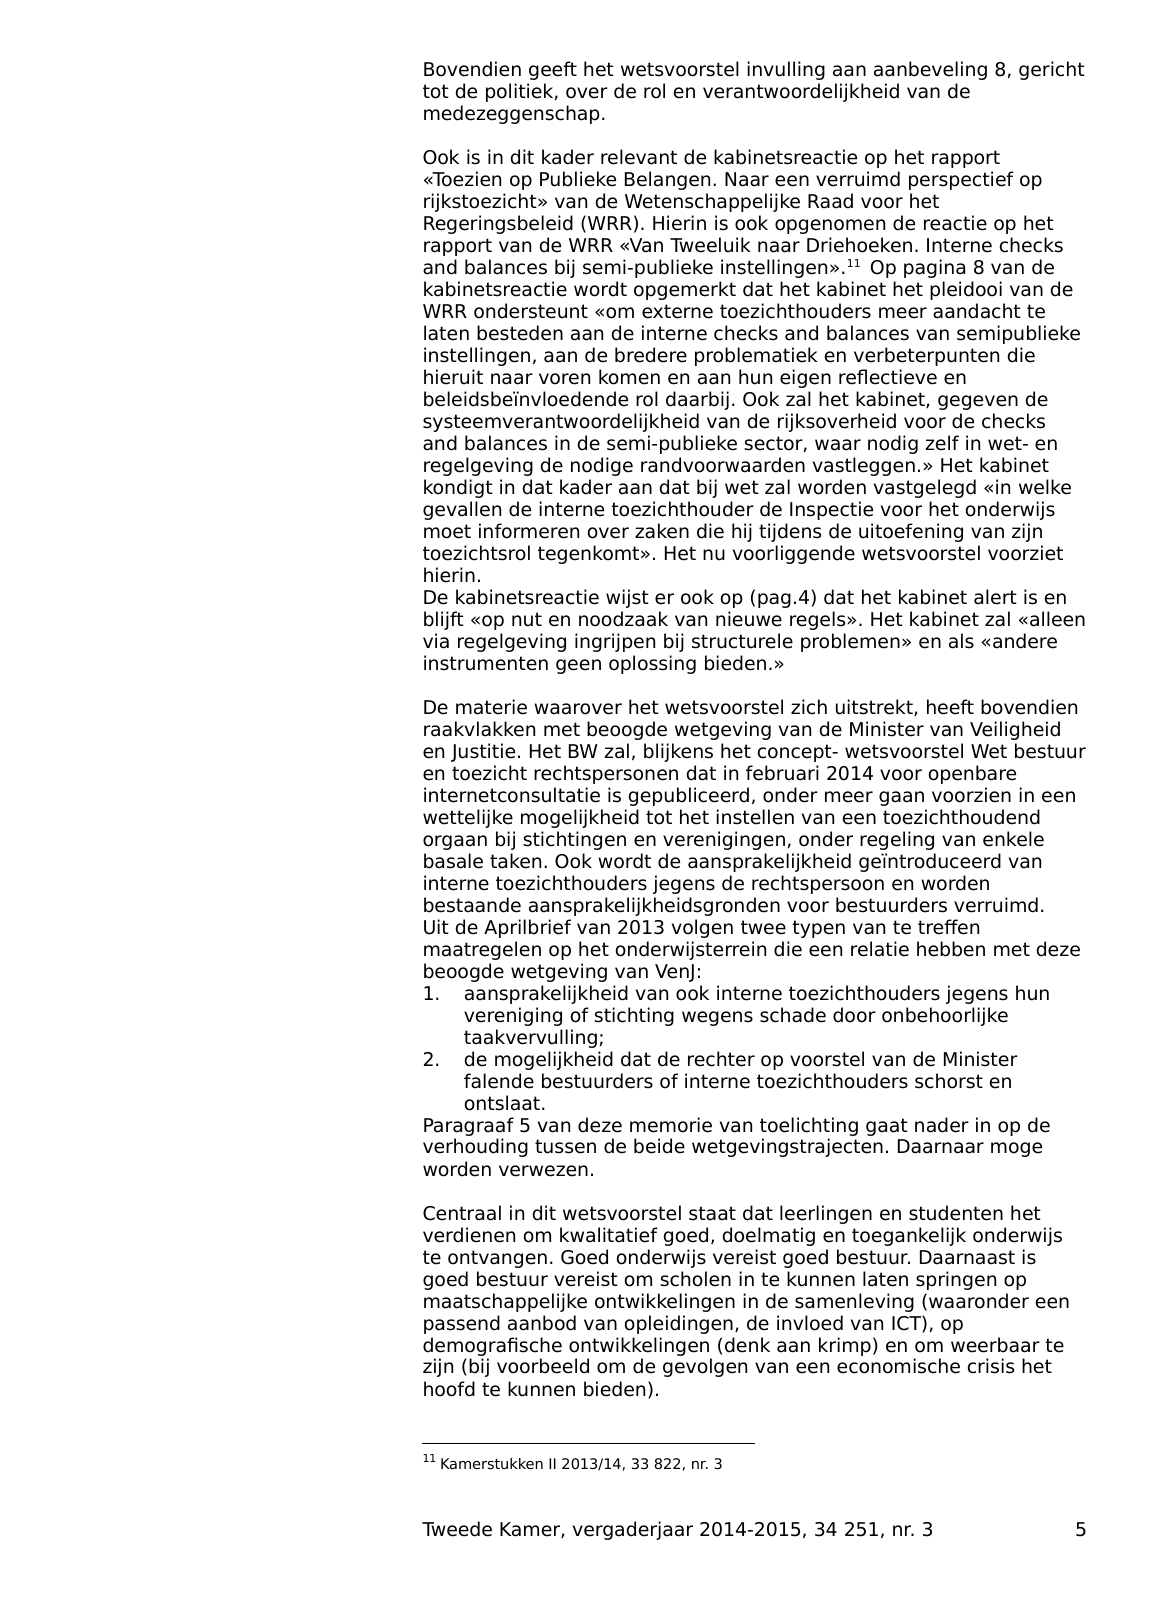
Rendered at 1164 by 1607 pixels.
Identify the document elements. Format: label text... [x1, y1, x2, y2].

text 1. aansprakelijkheid van ook interne toezichthouders jegens hun vereniging of stichting wegens schade door onbehoorlijke taakvervulling; [422, 983, 1087, 1048]
text De materie waarover het wetsvoorstel zich uitstrekt, heeft bovendien raakvlakken met beoogde wetgeving van de Minister van Veiligheid en Justitie. Het BW zal, blijkens het concept- wetsvoorstel Wet bestuur en toezicht rechtspersonen dat in februari 2014 voor openbare internetconsultatie is gepubliceerd, onder meer gaan voorzien in een wettelijke mogelijkheid tot het instellen van een toezichthoudend orgaan bij stichtingen en verenigingen, onder regeling van enkele basale taken. Ook wordt de aansprakelijkheid geïntroduceerd van interne toezichthouders jegens de rechtspersoon en worden bestaande aansprakelijkheidsgronden voor bestuurders verruimd. [422, 697, 1087, 917]
text Uit de Aprilbrief van 2013 volgen twee typen van te treffen maatregelen op het onderwijsterrein die een relatie hebben met deze beoogde wetgeving van VenJ: [422, 917, 1087, 983]
text Kamerstukken II 2013/14, 33 822, nr. 3 [422, 1452, 1087, 1474]
text Ook is in dit kader relevant de kabinetsreactie op het rapport «Toezien op Publieke Belangen. Naar een verruimd perspectief op rijkstoezicht» van de Wetenschappelijke Raad voor het Regeringsbeleid (WRR). Hierin is ook opgenomen de reactie op het rapport van de WRR «Van Tweeluik naar Driehoeken. Interne checks and balances bij semi-publieke instellingen». Op pagina 8 van de kabinetsreactie wordt opgemerkt dat het kabinet het pleidooi van de WRR ondersteunt «om externe toezichthouders meer aandacht te laten besteden aan de interne checks and balances van semipublieke instellingen, aan de bredere problematiek en verbeterpunten die hieruit naar voren komen en aan hun eigen reflectieve en beleidsbeïnvloedende rol daarbij. Ook zal het kabinet, gegeven de systeemverantwoordelijkheid van de rijksoverheid voor de checks and balances in de semi-publieke sector, waar nodig zelf in wet- en regelgeving de nodige randvoorwaarden vastleggen.» Het kabinet kondigt in dat kader aan dat bij wet zal worden vastgelegd «in welke gevallen de interne toezichthouder de Inspectie voor het onderwijs moet informeren over zaken die hij tijdens de uitoefening van zijn toezichtsrol tegenkomt». Het nu voorliggende wetsvoorstel voorziet hierin. [422, 147, 1087, 587]
text Bovendien geeft het wetsvoorstel invulling aan aanbeveling 8, gericht tot de politiek, over de rol en verantwoordelijkheid van de medezeggenschap. [422, 59, 1087, 125]
text De kabinetsreactie wijst er ook op (pag.4) dat het kabinet alert is en blijft «op nut en noodzaak van nieuwe regels». Het kabinet zal «alleen via regelgeving ingrijpen bij structurele problemen» en als «andere instrumenten geen oplossing bieden.» [422, 587, 1087, 675]
text Centraal in dit wetsvoorstel staat dat leerlingen en studenten het verdienen om kwalitatief goed, doelmatig en toegankelijk onderwijs te ontvangen. Goed onderwijs vereist goed bestuur. Daarnaast is goed bestuur vereist om scholen in te kunnen laten springen op maatschappelijke ontwikkelingen in de samenleving (waaronder een passend aanbod van opleidingen, de invloed van ICT), op demografische ontwikkelingen (denk aan krimp) en om weerbaar te zijn (bij voorbeeld om de gevolgen van een economische crisis het hoofd te kunnen bieden). [422, 1203, 1087, 1400]
text Paragraaf 5 van deze memorie van toelichting gaat nader in op de verhouding tussen de beide wetgevingstrajecten. Daarnaar moge worden verwezen. [422, 1114, 1087, 1180]
text 2. de mogelijkheid dat de rechter op voorstel van de Minister falende bestuurders of interne toezichthouders schorst en ontslaat. [422, 1048, 1087, 1114]
